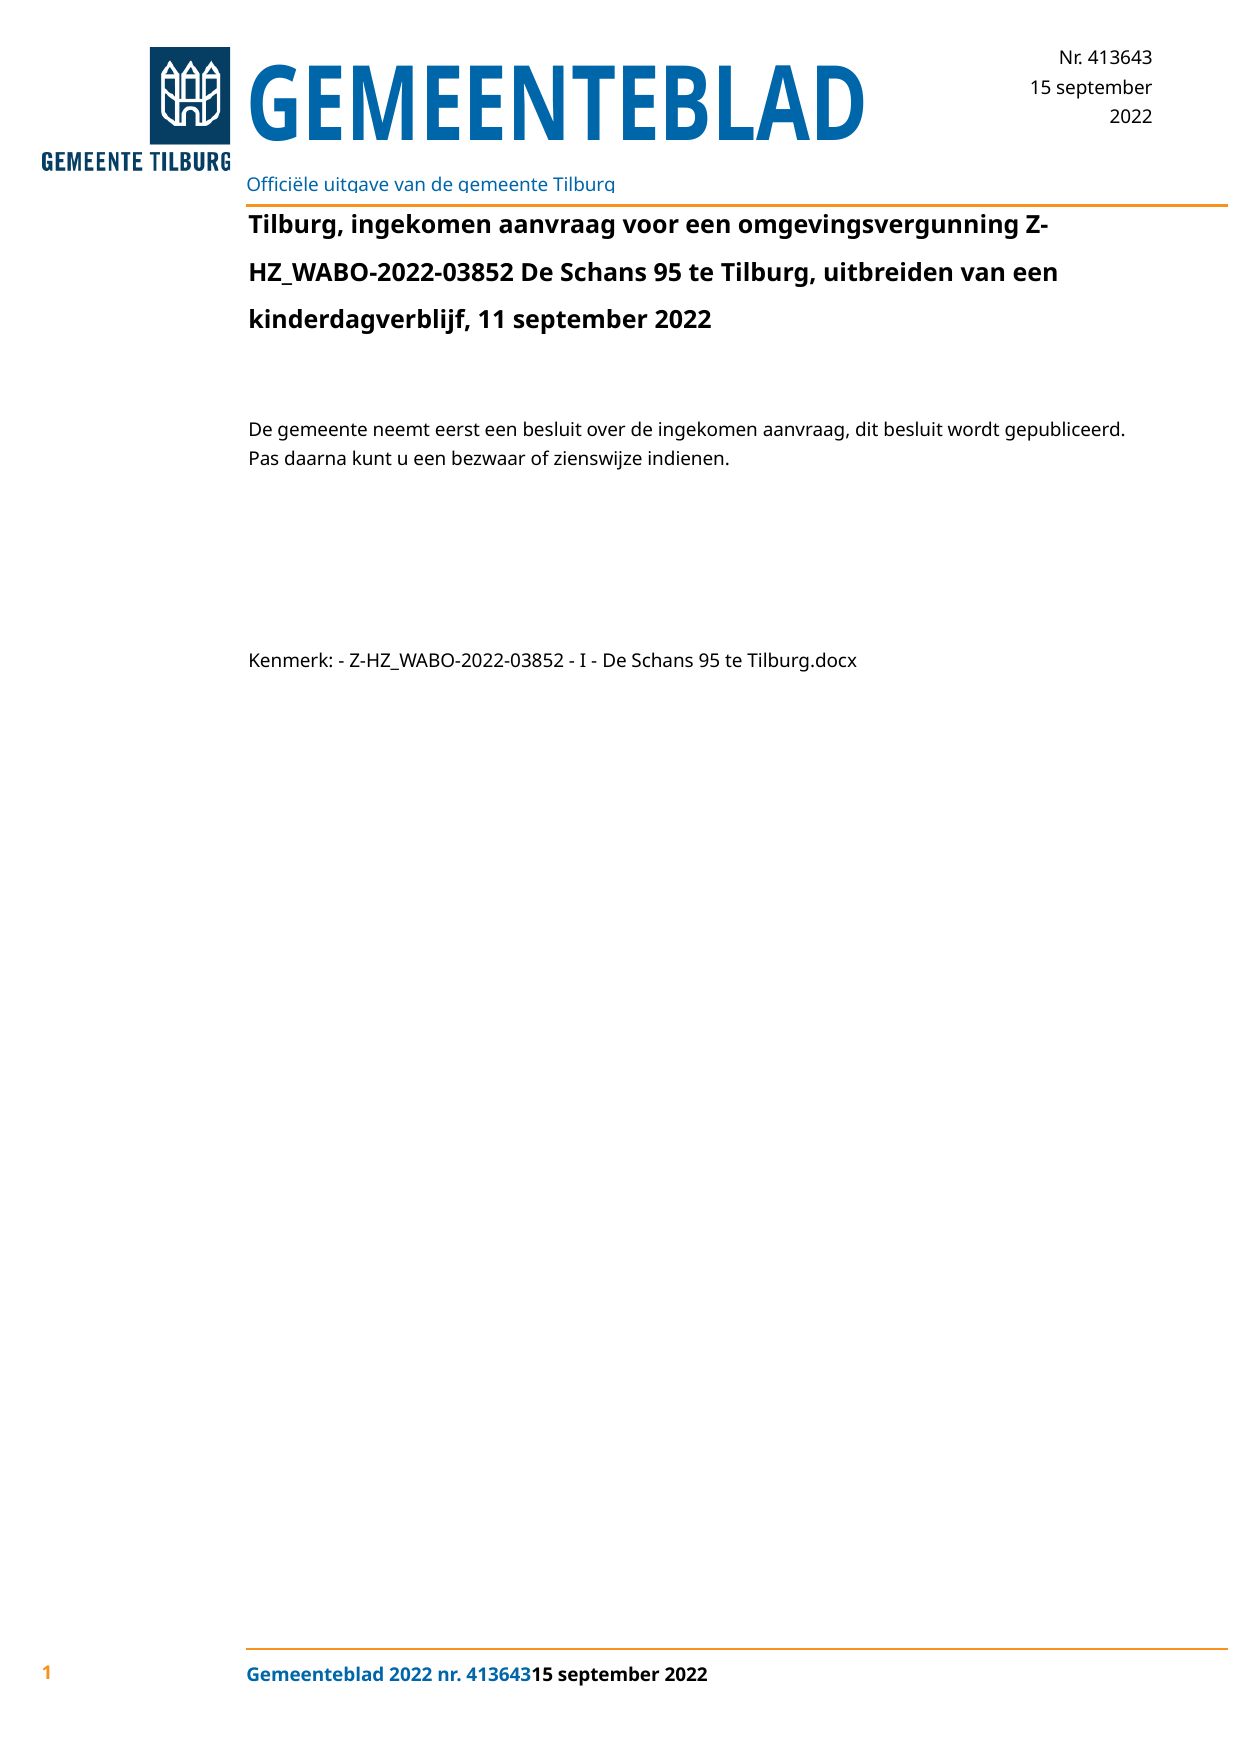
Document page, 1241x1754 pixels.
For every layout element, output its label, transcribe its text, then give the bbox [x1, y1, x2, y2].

text De gemeente neemt eerst een besluit over de ingekomen aanvraag, dit besluit wordt gepubliceerd. Pas daarna kunt u een bezwaar of zienswijze indienen. [248, 416, 1152, 471]
text Kenmerk: - Z-HZ_WABO-2022-03852 - I - De Schans 95 te Tilburg.docx [248, 647, 1152, 673]
text Tilburg, ingekomen aanvraag voor een omgevingsvergunning Z-HZ_WABO-2022-03852 De Schans 95 te Tilburg, uitbreiden van een kinderdagverblijf, 11 september 2022 [248, 207, 1152, 336]
picture [41, 47, 231, 172]
